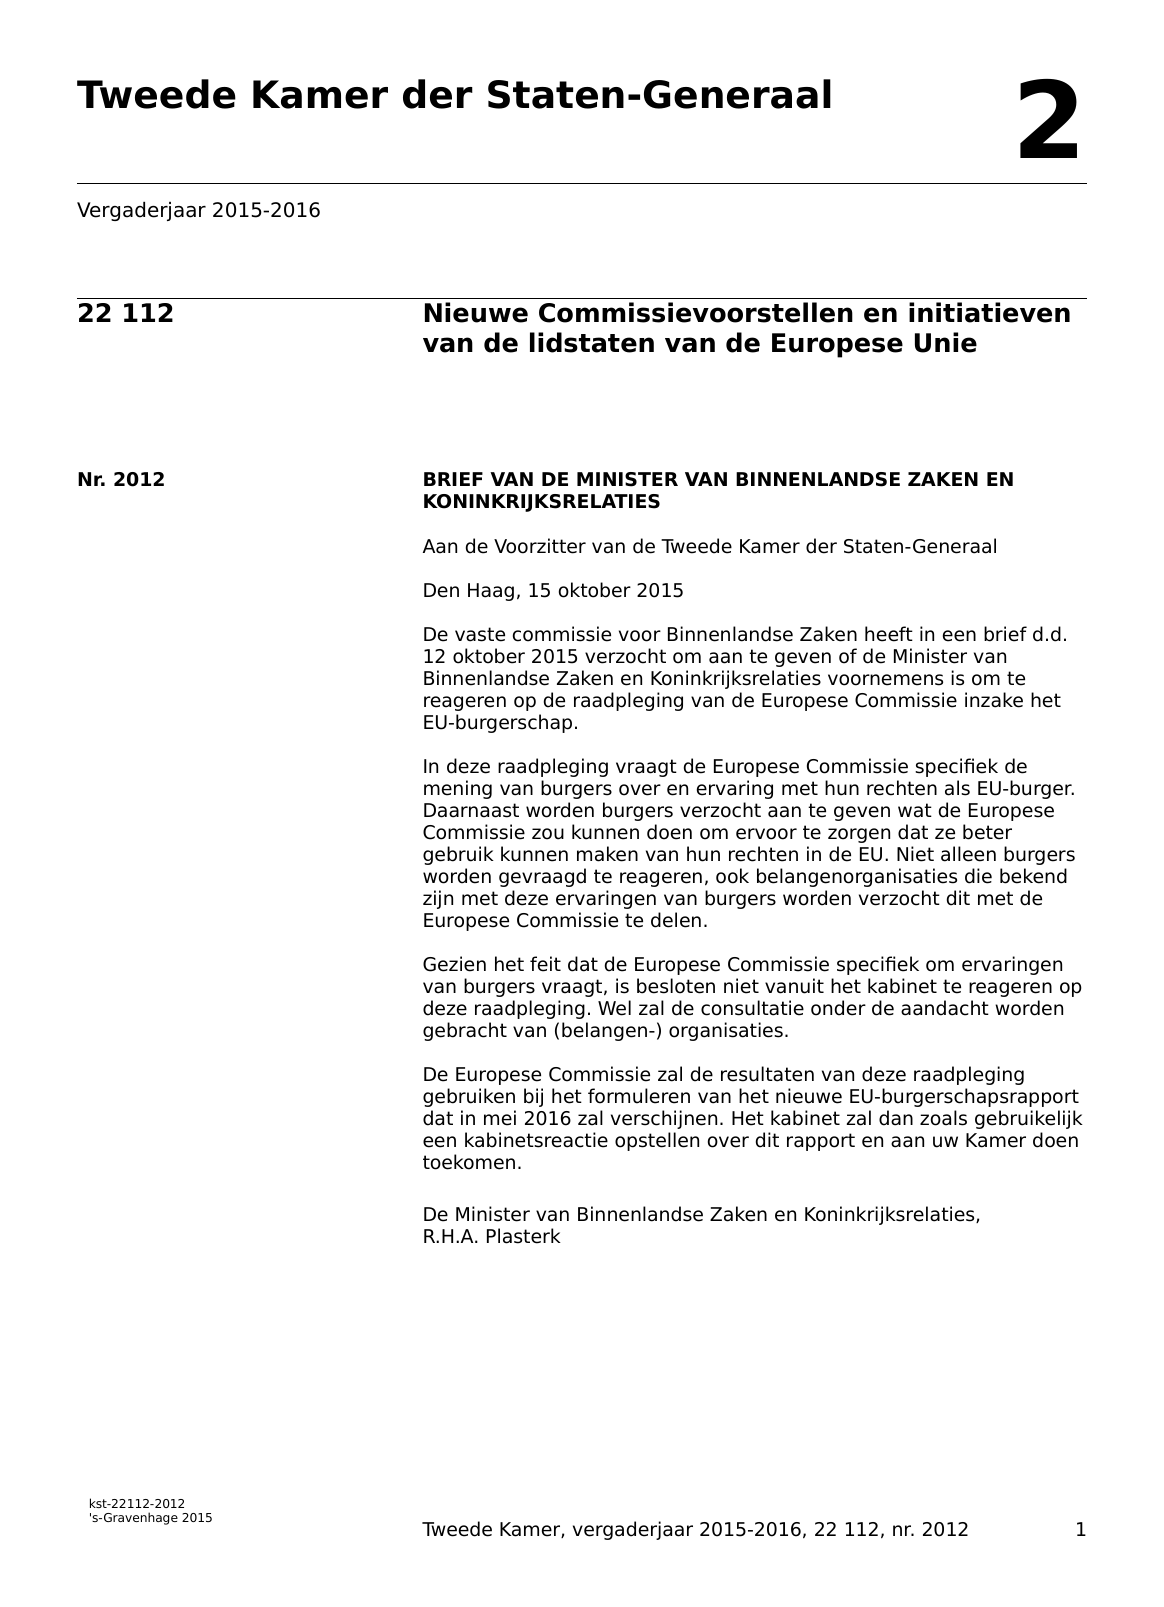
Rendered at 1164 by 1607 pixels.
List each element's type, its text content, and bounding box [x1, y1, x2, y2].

text 's-Gravenhage 2015 [88, 1511, 323, 1525]
table_header 2 [886, 59, 1087, 183]
text Den Haag, 15 oktober 2015 [422, 580, 1087, 602]
text De Minister van Binnenlandse Zaken en Koninkrijksrelaties, R.H.A. Plasterk [422, 1204, 1087, 1248]
table_header Tweede Kamer der Staten-Generaal [77, 59, 886, 183]
text Gezien het feit dat de Europese Commissie specifiek om ervaringen van burgers vraagt, is besloten niet vanuit het kabinet te reageren op deze raadpleging. Wel zal de consultatie onder de aandacht worden gebracht van (belangen-) organisaties. [422, 954, 1087, 1042]
text Aan de Voorzitter van de Tweede Kamer der Staten-Generaal [422, 536, 1087, 557]
text In deze raadpleging vraagt de Europese Commissie specifiek de mening van burgers over en ervaring met hun rechten als EU-burger. Daarnaast worden burgers verzocht aan te geven wat de Europese Commissie zou kunnen doen om ervoor te zorgen dat ze beter gebruik kunnen maken van hun rechten in de EU. Niet alleen burgers worden gevraagd te reageren, ook belangenorganisaties die bekend zijn met deze ervaringen van burgers worden verzocht dit met de Europese Commissie te delen. [422, 756, 1087, 932]
subtitle Nr. 2012 BRIEF VAN DE MINISTER VAN BINNENLANDSE ZAKEN EN KONINKRIJKSRELATIES [77, 469, 1087, 513]
table_cell Vergaderjaar 2015-2016 [77, 184, 1087, 298]
text De vaste commissie voor Binnenlandse Zaken heeft in een brief d.d. 12 oktober 2015 verzocht om aan te geven of de Minister van Binnenlandse Zaken en Koninkrijksrelaties voornemens is om te reageren op de raadpleging van de Europese Commissie inzake het EU-burgerschap. [422, 624, 1087, 734]
text De Europese Commissie zal de resultaten van deze raadpleging gebruiken bij het formuleren van het nieuwe EU-burgerschapsrapport dat in mei 2016 zal verschijnen. Het kabinet zal dan zoals gebruikelijk een kabinetsreactie opstellen over dit rapport en aan uw Kamer doen toekomen. [422, 1064, 1087, 1174]
subtitle 22 112 Nieuwe Commissievoorstellen en initiatieven van de lidstaten van de Europese Unie [77, 299, 1087, 358]
text kst-22112-2012 [88, 1497, 323, 1511]
